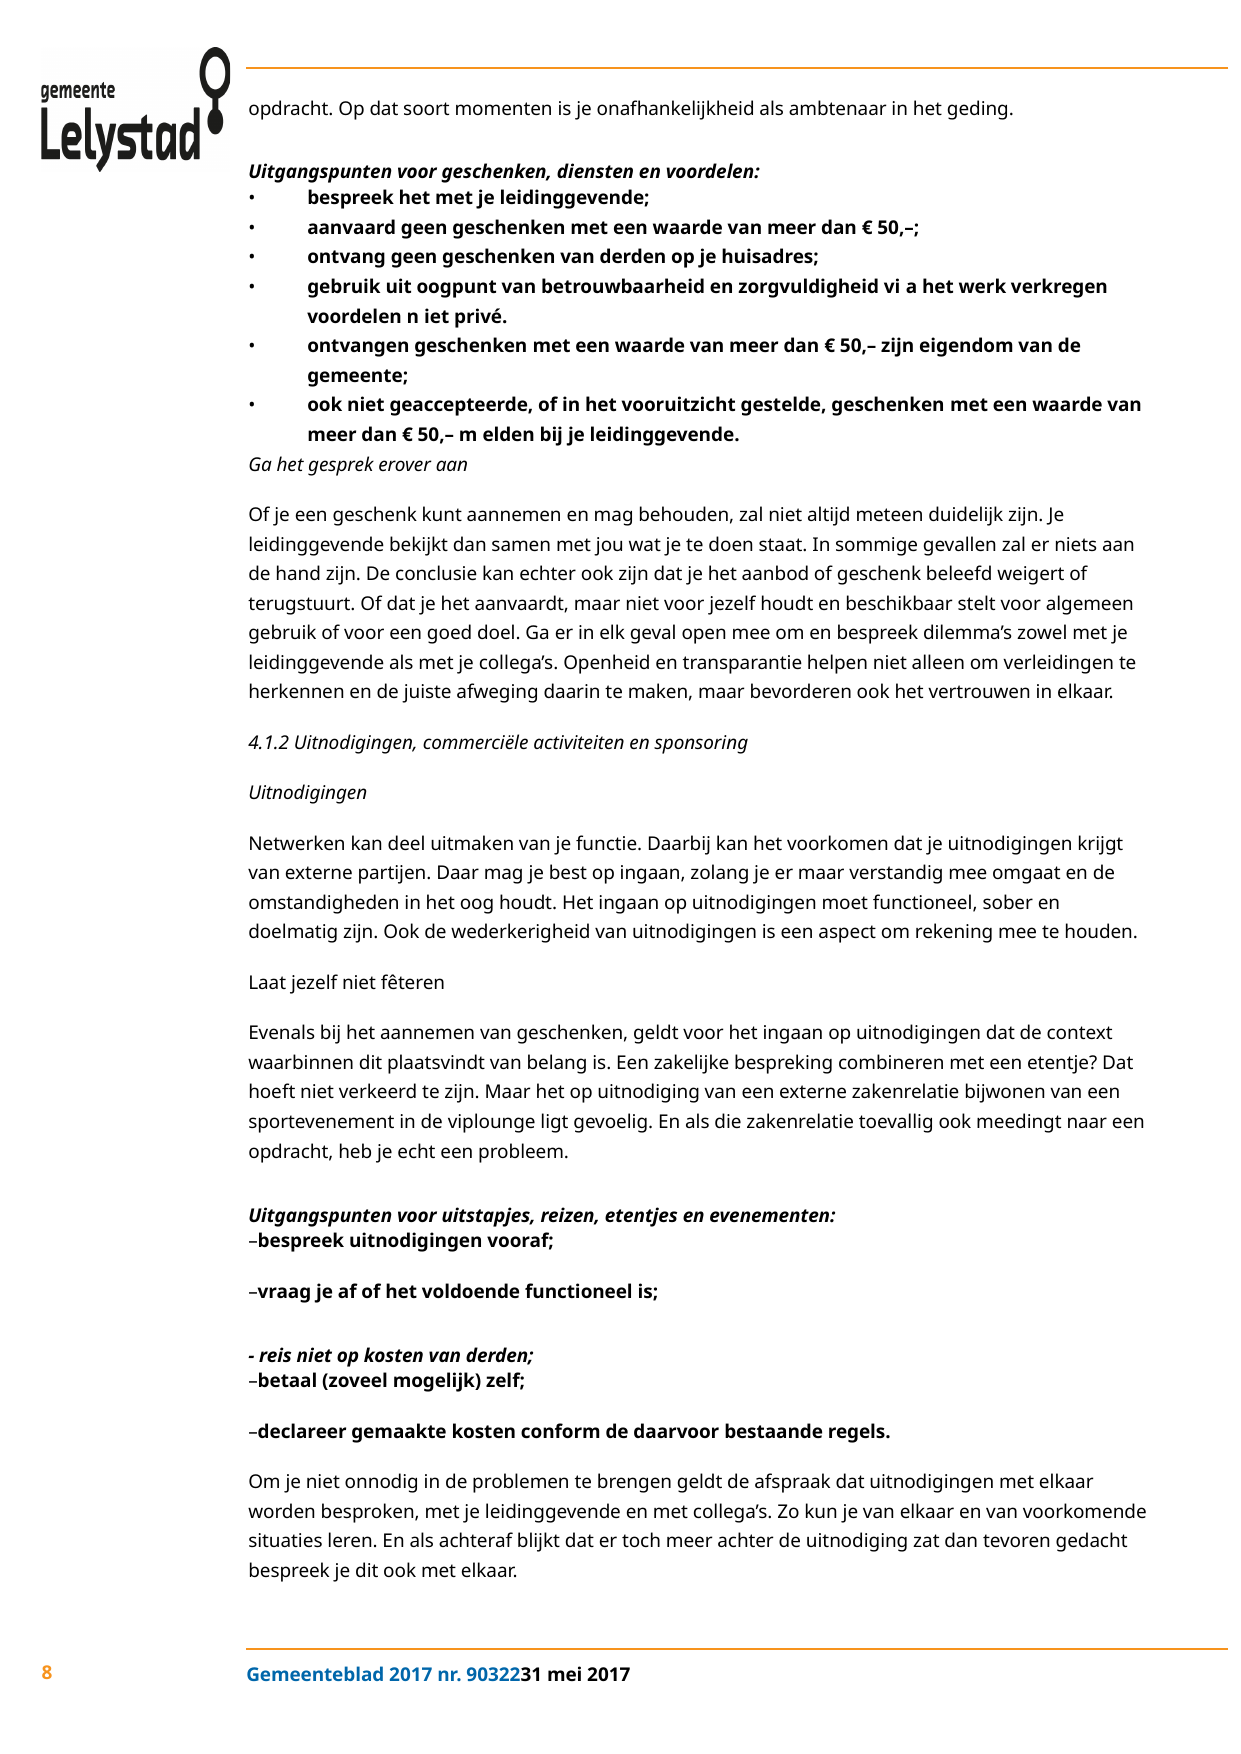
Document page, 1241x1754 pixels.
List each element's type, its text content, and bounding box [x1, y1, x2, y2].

picture [41, 47, 231, 172]
text 4.1.2 Uitnodigingen, commerciële activiteiten en sponsoring [248, 729, 1152, 755]
list bespreek het met je leidinggevende; [248, 184, 1152, 210]
list ontvang geen geschenken van derden op je huisadres; [248, 244, 1152, 269]
text Laat jezelf niet fêteren [248, 969, 1152, 995]
list gebruik uit oogpunt van betrouwbaarheid en zorgvuldigheid vi a het werk verkregen voordelen n iet privé. [248, 273, 1152, 328]
text Ga het gesprek erover aan [248, 451, 1152, 476]
text Om je niet onnodig in de problemen te brengen geldt de afspraak dat uitnodigingen met elkaar worden besproken, met je leidinggevende en met collega’s. Zo kun je van elkaar en van voorkomende situaties leren. En als achteraf blijkt dat er toch meer achter de uitnodiging zat dan tevoren gedacht bespreek je dit ook met elkaar. [248, 1468, 1152, 1583]
list ontvangen geschenken met een waarde van meer dan € 50,– zijn eigendom van de gemeente; [248, 332, 1152, 388]
list aanvaard geen geschenken met een waarde van meer dan € 50,–; [248, 214, 1152, 240]
text Uitgangspunten voor uitstapjes, reizen, etentjes en evenementen: [248, 1202, 1152, 1227]
list ook niet geaccepteerde, of in het vooruitzicht gestelde, geschenken met een waarde van meer dan € 50,– m elden bij je leidinggevende. [248, 392, 1152, 447]
text - reis niet op kosten van derden; [248, 1342, 1152, 1368]
text –declareer gemaakte kosten conform de daarvoor bestaande regels. [248, 1418, 1152, 1444]
text Uitgangspunten voor geschenken, diensten en voordelen: [248, 159, 1152, 184]
text opdracht. Op dat soort momenten is je onafhankelijkheid als ambtenaar in het geding. [248, 95, 1152, 121]
text Of je een geschenk kunt aannemen en mag behouden, zal niet altijd meteen duidelijk zijn. Je leidinggevende bekijkt dan samen met jou wat je te doen staat. In sommige gevallen zal er niets aan de hand zijn. De conclusie kan echter ook zijn dat je het aanbod of geschenk beleefd weigert of terugstuurt. Of dat je het aanvaardt, maar niet voor jezelf houdt en beschikbaar stelt voor algemeen gebruik of voor een goed doel. Ga er in elk geval open mee om en bespreek dilemma’s zowel met je leidinggevende als met je collega’s. Openheid en transparantie helpen niet alleen om verleidingen te herkennen en de juiste afweging daarin te maken, maar bevorderen ook het vertrouwen in elkaar. [248, 501, 1152, 704]
text Uitnodigingen [248, 779, 1152, 805]
text Evenals bij het aannemen van geschenken, geldt voor het ingaan op uitnodigingen dat de context waarbinnen dit plaatsvindt van belang is. Een zakelijke bespreking combineren met een etentje? Dat hoeft niet verkeerd te zijn. Maar het op uitnodiging van een externe zakenrelatie bijwonen van een sportevenement in de viplounge ligt gevoelig. En als die zakenrelatie toevallig ook meedingt naar een opdracht, heb je echt een probleem. [248, 1019, 1152, 1163]
text –bespreek uitnodigingen vooraf; [248, 1227, 1152, 1253]
text Netwerken kan deel uitmaken van je functie. Daarbij kan het voorkomen dat je uitnodigingen krijgt van externe partijen. Daar mag je best op ingaan, zolang je er maar verstandig mee omgaat en de omstandigheden in het oog houdt. Het ingaan op uitnodigingen moet functioneel, sober en doelmatig zijn. Ook de wederkerigheid van uitnodigingen is een aspect om rekening mee te houden. [248, 830, 1152, 944]
text –vraag je af of het voldoende functioneel is; [248, 1278, 1152, 1304]
text –betaal (zoveel mogelijk) zelf; [248, 1368, 1152, 1393]
